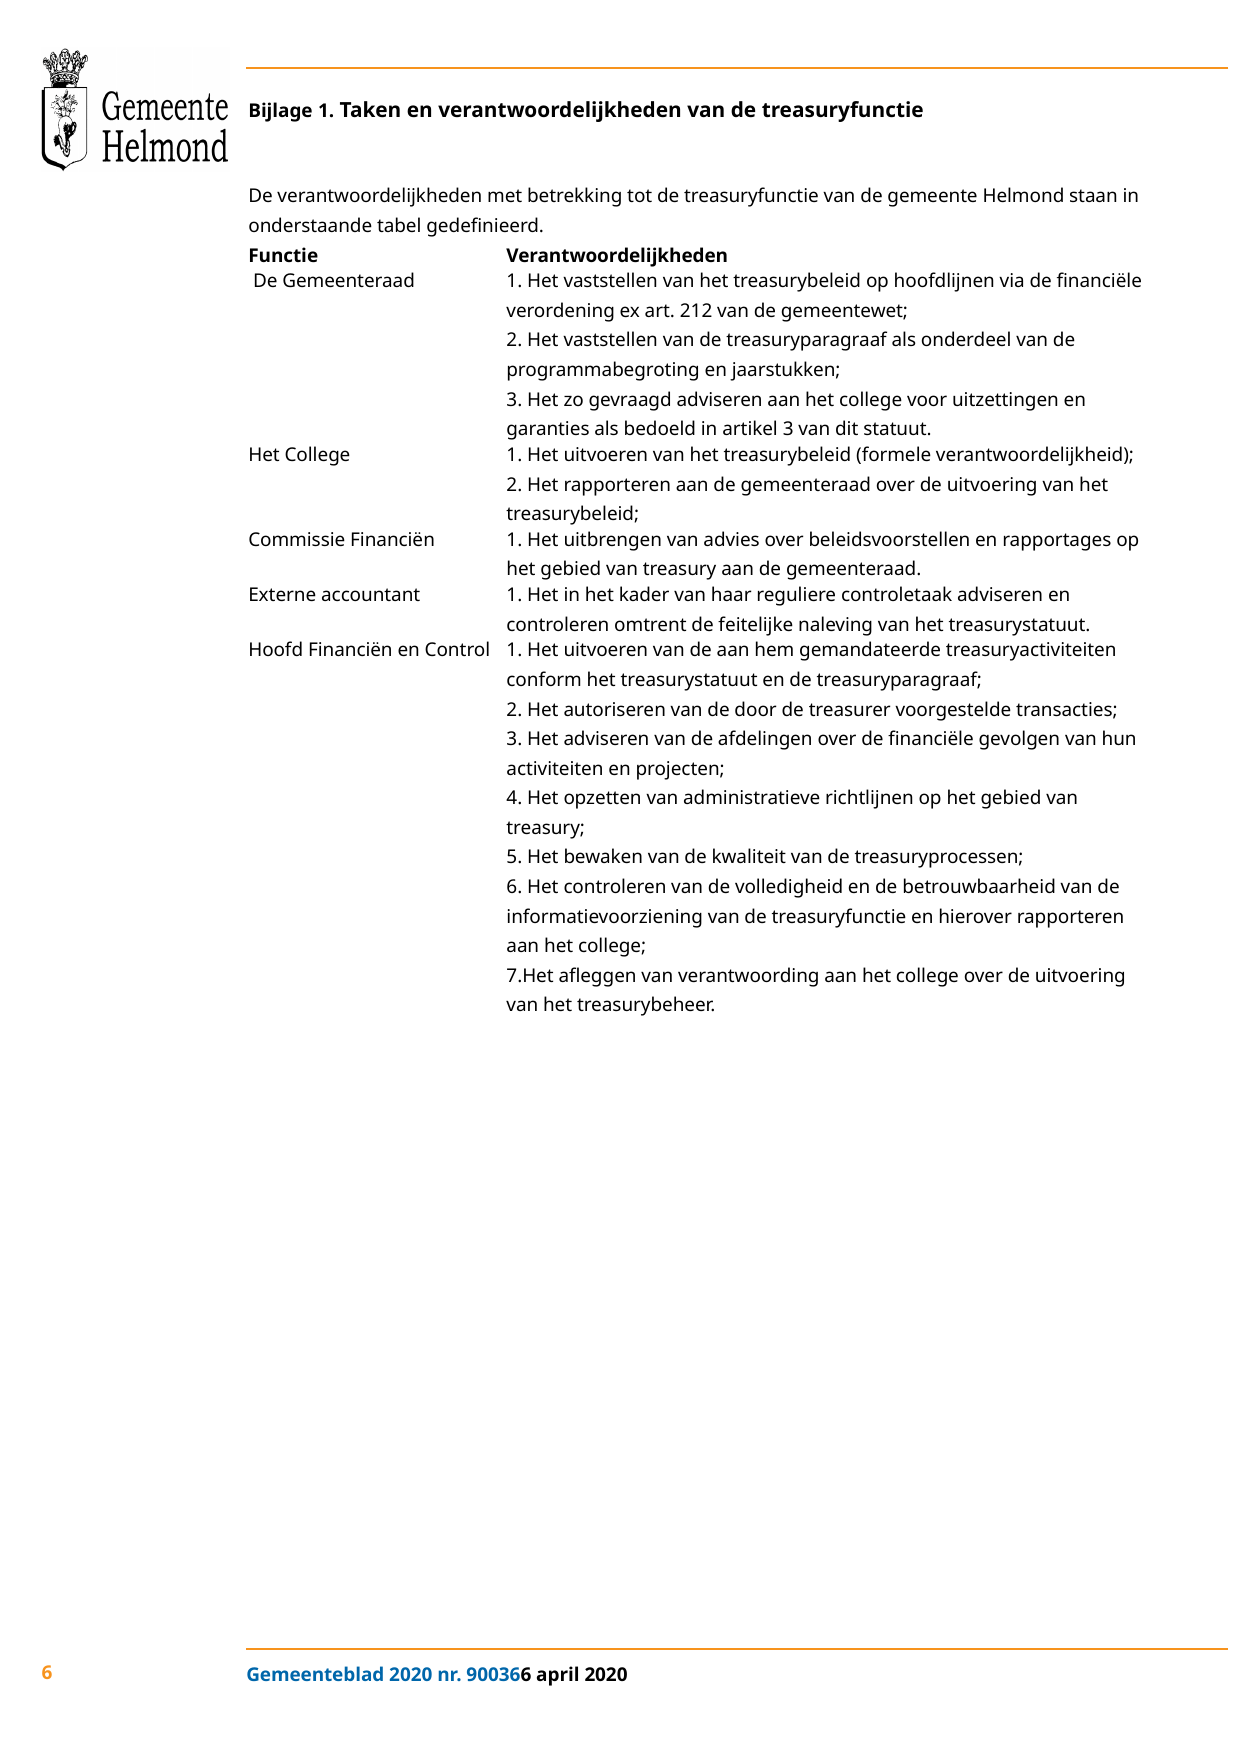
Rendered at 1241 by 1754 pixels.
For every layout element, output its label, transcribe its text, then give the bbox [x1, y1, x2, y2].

table_cell 1. Het uitvoeren van de aan hem gemandateerde treasuryactiviteiten conform het treasurystatuut en de treasuryparagraaf; 2. Het autoriseren van de door de treasurer voorgestelde transacties; 3. Het adviseren van de afdelingen over de financiële gevolgen van hun activiteiten en projecten; 4. Het opzetten van administratieve richtlijnen op het gebied van treasury; 5. Het bewaken van de kwaliteit van de treasuryprocessen; 6. Het controleren van de volledigheid en de betrouwbaarheid van de informatievoorziening van de treasuryfunctie en hierover rapporteren aan het college; 7.Het afleggen van verantwoording aan het college over de uitvoering van het treasurybeheer. [506, 637, 1152, 1017]
table_header Functie [248, 242, 506, 267]
text Bijlage 1. Taken en verantwoordelijkheden van de treasuryfunctie [248, 95, 1152, 123]
table_cell 1. Het vaststellen van het treasurybeleid op hoofdlijnen via de financiële verordening ex art. 212 van de gemeentewet; 2. Het vaststellen van de treasuryparagraaf als onderdeel van de programmabegroting en jaarstukken; 3. Het zo gevraagd adviseren aan het college voor uitzettingen en garanties als bedoeld in artikel 3 van dit statuut. [506, 268, 1152, 441]
table_header Verantwoordelijkheden [506, 242, 1152, 267]
table_cell 1. Het uitvoeren van het treasurybeleid (formele verantwoordelijkheid); 2. Het rapporteren aan de gemeenteraad over de uitvoering van het treasurybeleid; [506, 441, 1152, 526]
picture [41, 47, 231, 172]
text De verantwoordelijkheden met betrekking tot de treasuryfunctie van de gemeente Helmond staan in onderstaande tabel gedefinieerd. [248, 182, 1152, 238]
table_cell Commissie Financiën [248, 526, 506, 581]
table_cell 1. Het uitbrengen van advies over beleidsvoorstellen en rapportages op het gebied van treasury aan de gemeenteraad. [506, 526, 1152, 581]
table_cell Externe accountant [248, 581, 506, 637]
table_cell Hoofd Financiën en Control [248, 637, 506, 1017]
table_cell De Gemeenteraad [248, 268, 506, 441]
table_cell Het College [248, 441, 506, 526]
table_cell 1. Het in het kader van haar reguliere controletaak adviseren en controleren omtrent de feitelijke naleving van het treasurystatuut. [506, 581, 1152, 637]
